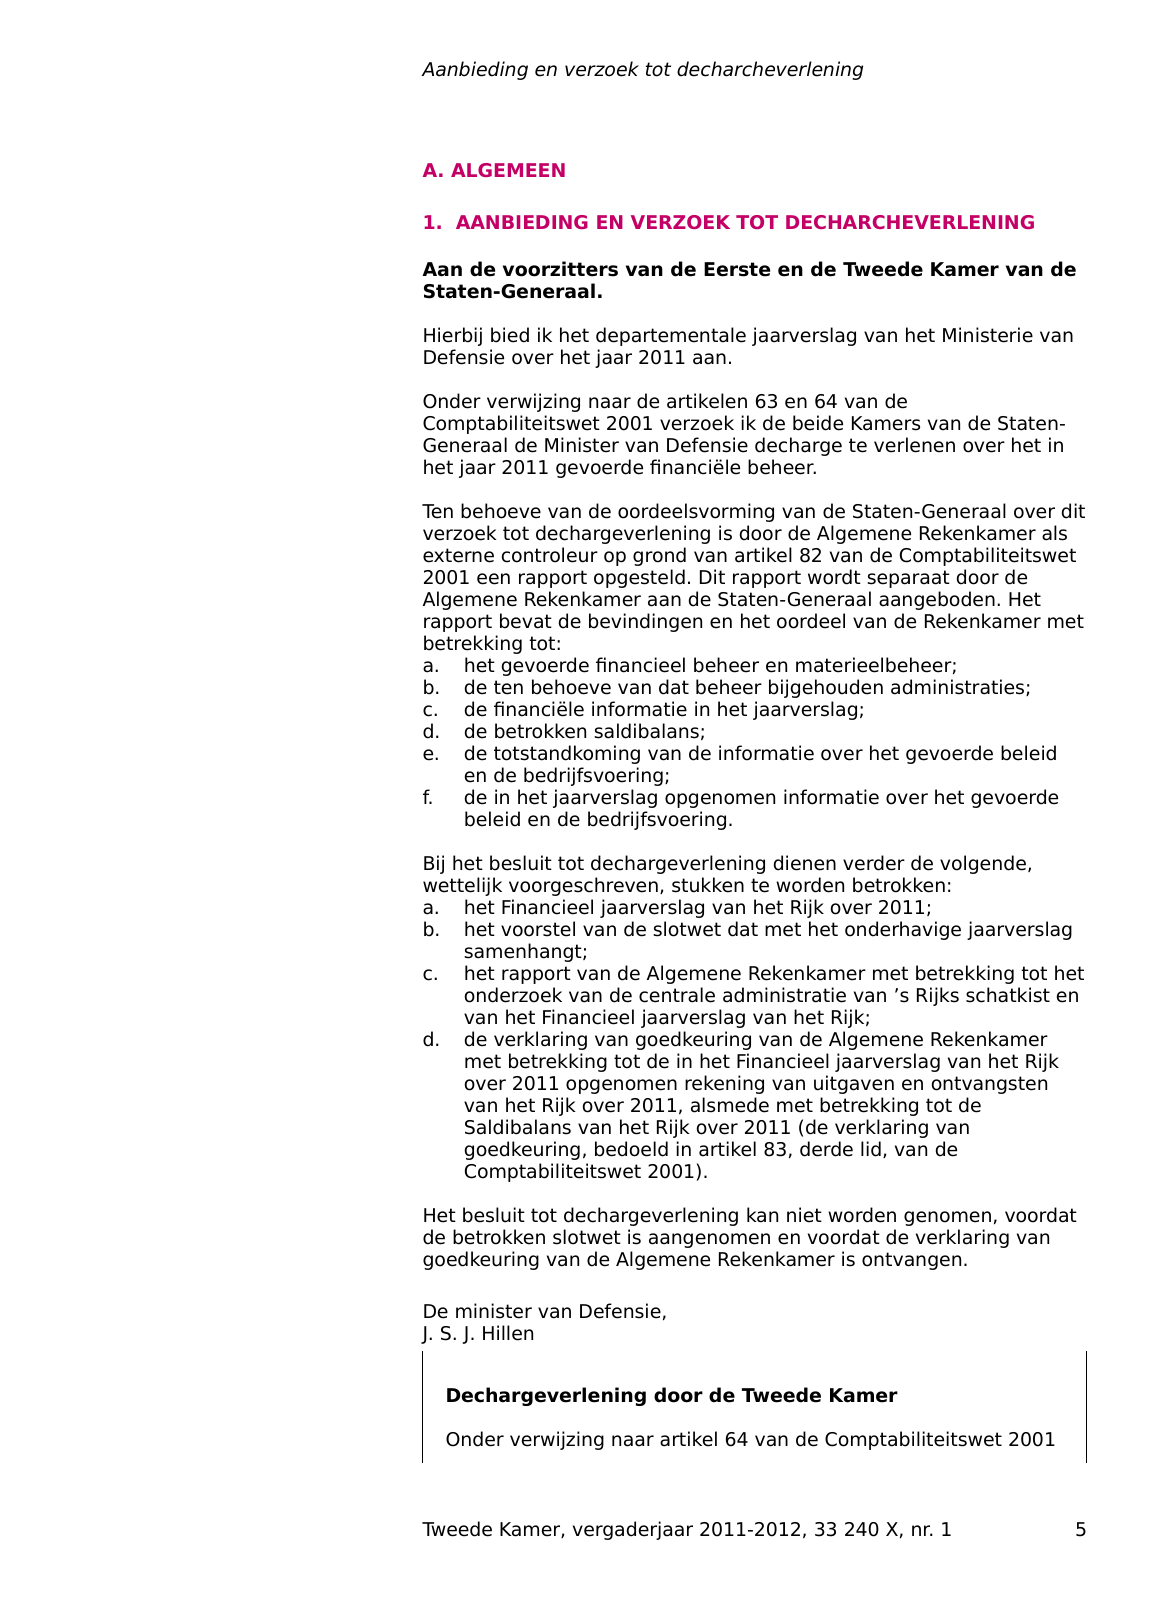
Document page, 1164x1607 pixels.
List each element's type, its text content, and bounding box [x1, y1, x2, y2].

subtitle A. ALGEMEEN [422, 160, 1087, 182]
text De minister van Defensie, J. S. J. Hillen [422, 1301, 1087, 1345]
subtitle 1. AANBIEDING EN VERZOEK TOT DECHARCHEVERLENING [422, 212, 1087, 234]
text c. het rapport van de Algemene Rekenkamer met betrekking tot het onderzoek van de centrale administratie van ’s Rijks schatkist en van het Financieel jaarverslag van het Rijk; [422, 963, 1087, 1029]
text e. de totstandkoming van de informatie over het gevoerde beleid en de bedrijfsvoering; [422, 743, 1087, 787]
text d. de betrokken saldibalans; [422, 721, 1087, 743]
text Ten behoeve van de oordeelsvorming van de Staten-Generaal over dit verzoek tot dechargeverlening is door de Algemene Rekenkamer als externe controleur op grond van artikel 82 van de Comptabiliteitswet 2001 een rapport opgesteld. Dit rapport wordt separaat door de Algemene Rekenkamer aan de Staten-Generaal aangeboden. Het rapport bevat de bevindingen en het oordeel van de Rekenkamer met betrekking tot: [422, 501, 1087, 655]
text c. de financiële informatie in het jaarverslag; [422, 699, 1087, 721]
text Onder verwijzing naar de artikelen 63 en 64 van de Comptabiliteitswet 2001 verzoek ik de beide Kamers van de Staten-Generaal de Minister van Defensie decharge te verlenen over het in het jaar 2011 gevoerde financiële beheer. [422, 391, 1087, 479]
text Hierbij bied ik het departementale jaarverslag van het Ministerie van Defensie over het jaar 2011 aan. [422, 325, 1087, 369]
text a. het Financieel jaarverslag van het Rijk over 2011; [422, 897, 1087, 919]
text d. de verklaring van goedkeuring van de Algemene Rekenkamer met betrekking tot de in het Financieel jaarverslag van het Rijk over 2011 opgenomen rekening van uitgaven en ontvangsten van het Rijk over 2011, alsmede met betrekking tot de Saldibalans van het Rijk over 2011 (de verklaring van goedkeuring, bedoeld in artikel 83, derde lid, van de Comptabiliteitswet 2001). [422, 1029, 1087, 1183]
text Aan de voorzitters van de Eerste en de Tweede Kamer van de Staten-Generaal. [422, 259, 1087, 303]
text f. de in het jaarverslag opgenomen informatie over het gevoerde beleid en de bedrijfsvoering. [422, 787, 1087, 831]
text b. de ten behoeve van dat beheer bijgehouden administraties; [422, 677, 1087, 699]
text b. het voorstel van de slotwet dat met het onderhavige jaarverslag samenhangt; [422, 919, 1087, 963]
table_header Dechargeverlening door de Tweede Kamer Onder verwijzing naar artikel 64 van de Comptabiliteitswet 2001 [423, 1351, 1086, 1463]
text a. het gevoerde financieel beheer en materieelbeheer; [422, 655, 1087, 677]
text Het besluit tot dechargeverlening kan niet worden genomen, voordat de betrokken slotwet is aangenomen en voordat de verklaring van goedkeuring van de Algemene Rekenkamer is ontvangen. [422, 1205, 1087, 1271]
text Bij het besluit tot dechargeverlening dienen verder de volgende, wettelijk voorgeschreven, stukken te worden betrokken: [422, 853, 1087, 897]
